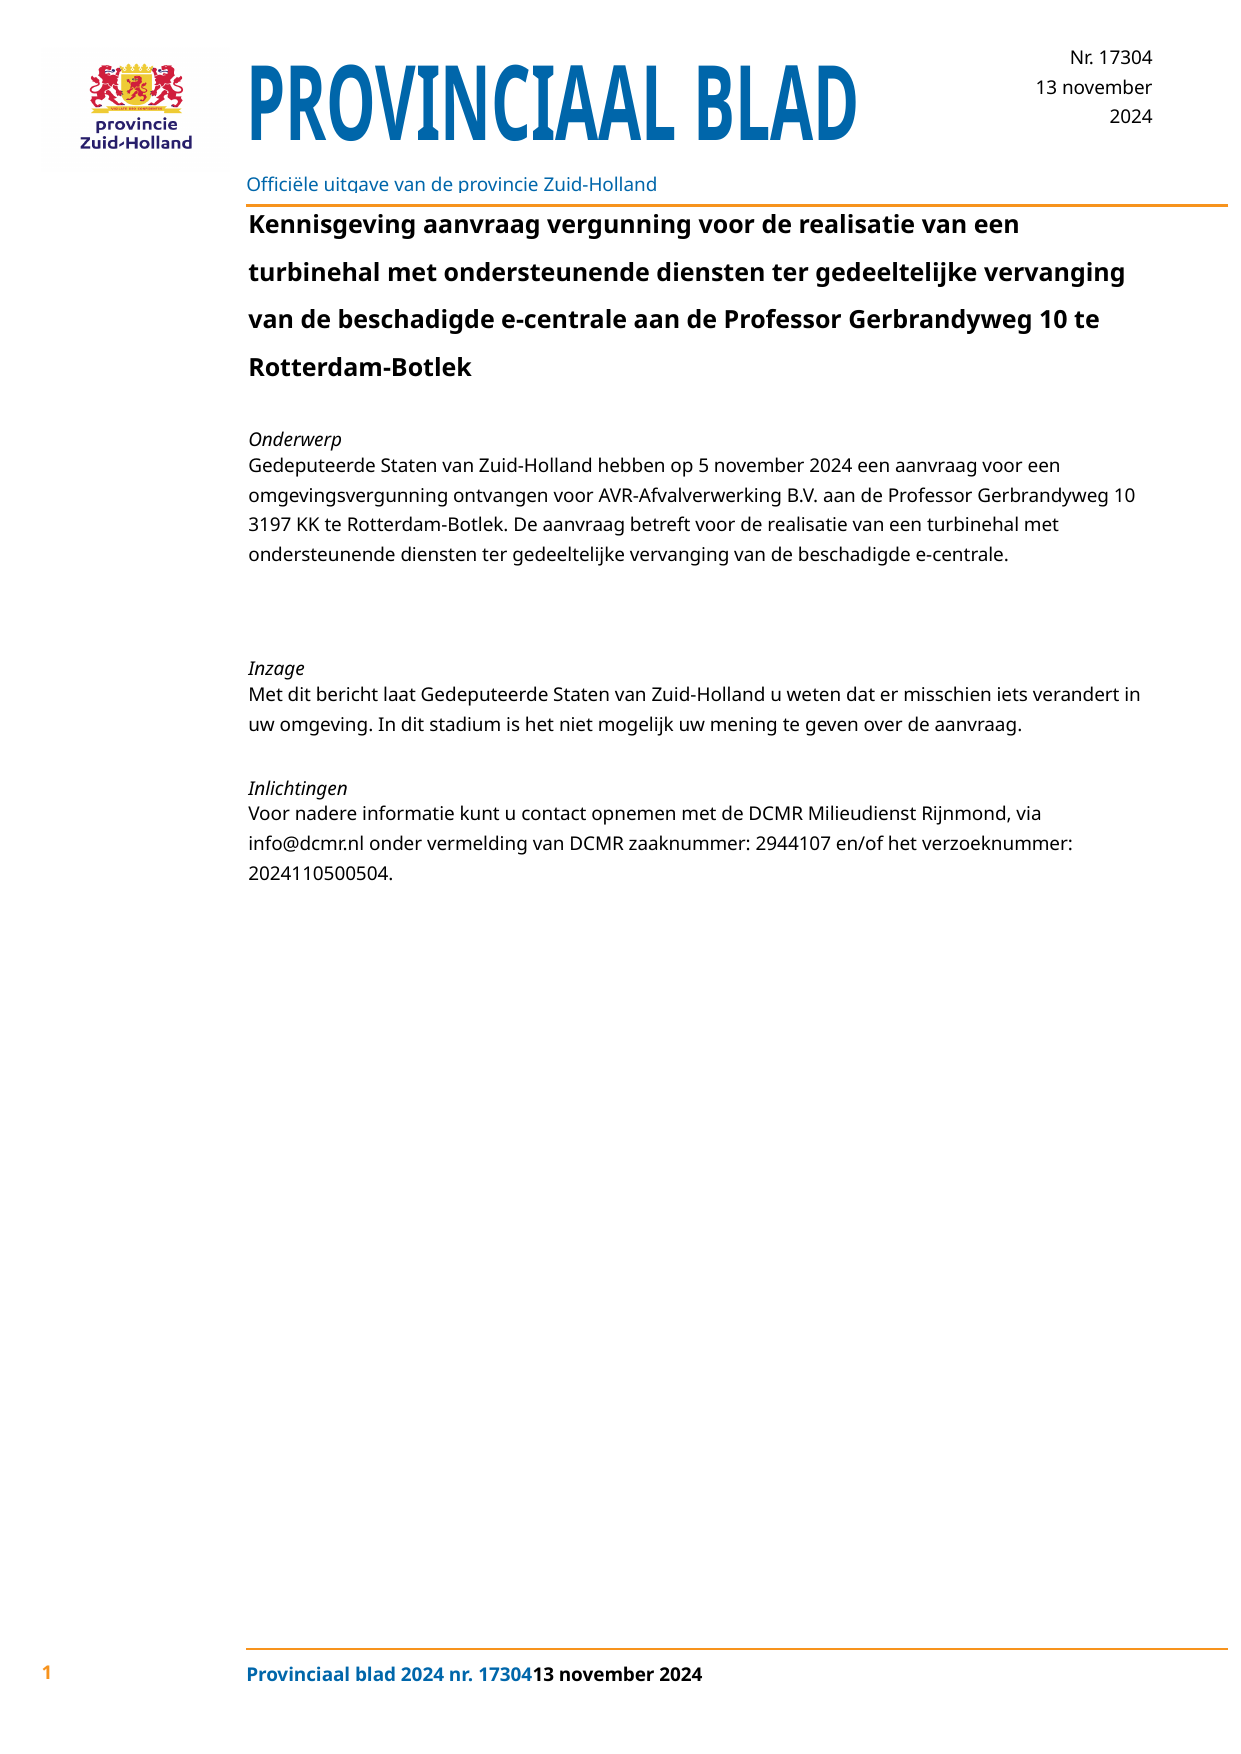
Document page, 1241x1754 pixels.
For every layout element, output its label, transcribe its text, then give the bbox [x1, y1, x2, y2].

text Met dit bericht laat Gedeputeerde Staten van Zuid-Holland u weten dat er misschien iets verandert in uw omgeving. In dit stadium is het niet mogelijk uw mening te geven over de aanvraag. [248, 681, 1152, 737]
text Gedeputeerde Staten van Zuid-Holland hebben op 5 november 2024 een aanvraag voor een omgevingsvergunning ontvangen voor AVR-Afvalverwerking B.V. aan de Professor Gerbrandyweg 10 3197 KK te Rotterdam-Botlek. De aanvraag betreft voor de realisatie van een turbinehal met ondersteunende diensten ter gedeeltelijke vervanging van de beschadigde e-centrale. [248, 452, 1152, 567]
picture [41, 47, 231, 172]
text Inzage [248, 656, 1152, 681]
text Kennisgeving aanvraag vergunning voor de realisatie van een turbinehal met ondersteunende diensten ter gedeeltelijke vervanging van de beschadigde e-centrale aan de Professor Gerbrandyweg 10 te Rotterdam-Botlek [248, 207, 1152, 384]
text Voor nadere informatie kunt u contact opnemen met de DCMR Milieudienst Rijnmond, via info@dcmr.nl onder vermelding van DCMR zaaknummer: 2944107 en/of het verzoeknummer: 2024110500504. [248, 801, 1152, 885]
text Inlichtingen [248, 775, 1152, 801]
text Onderwerp [248, 427, 1152, 452]
